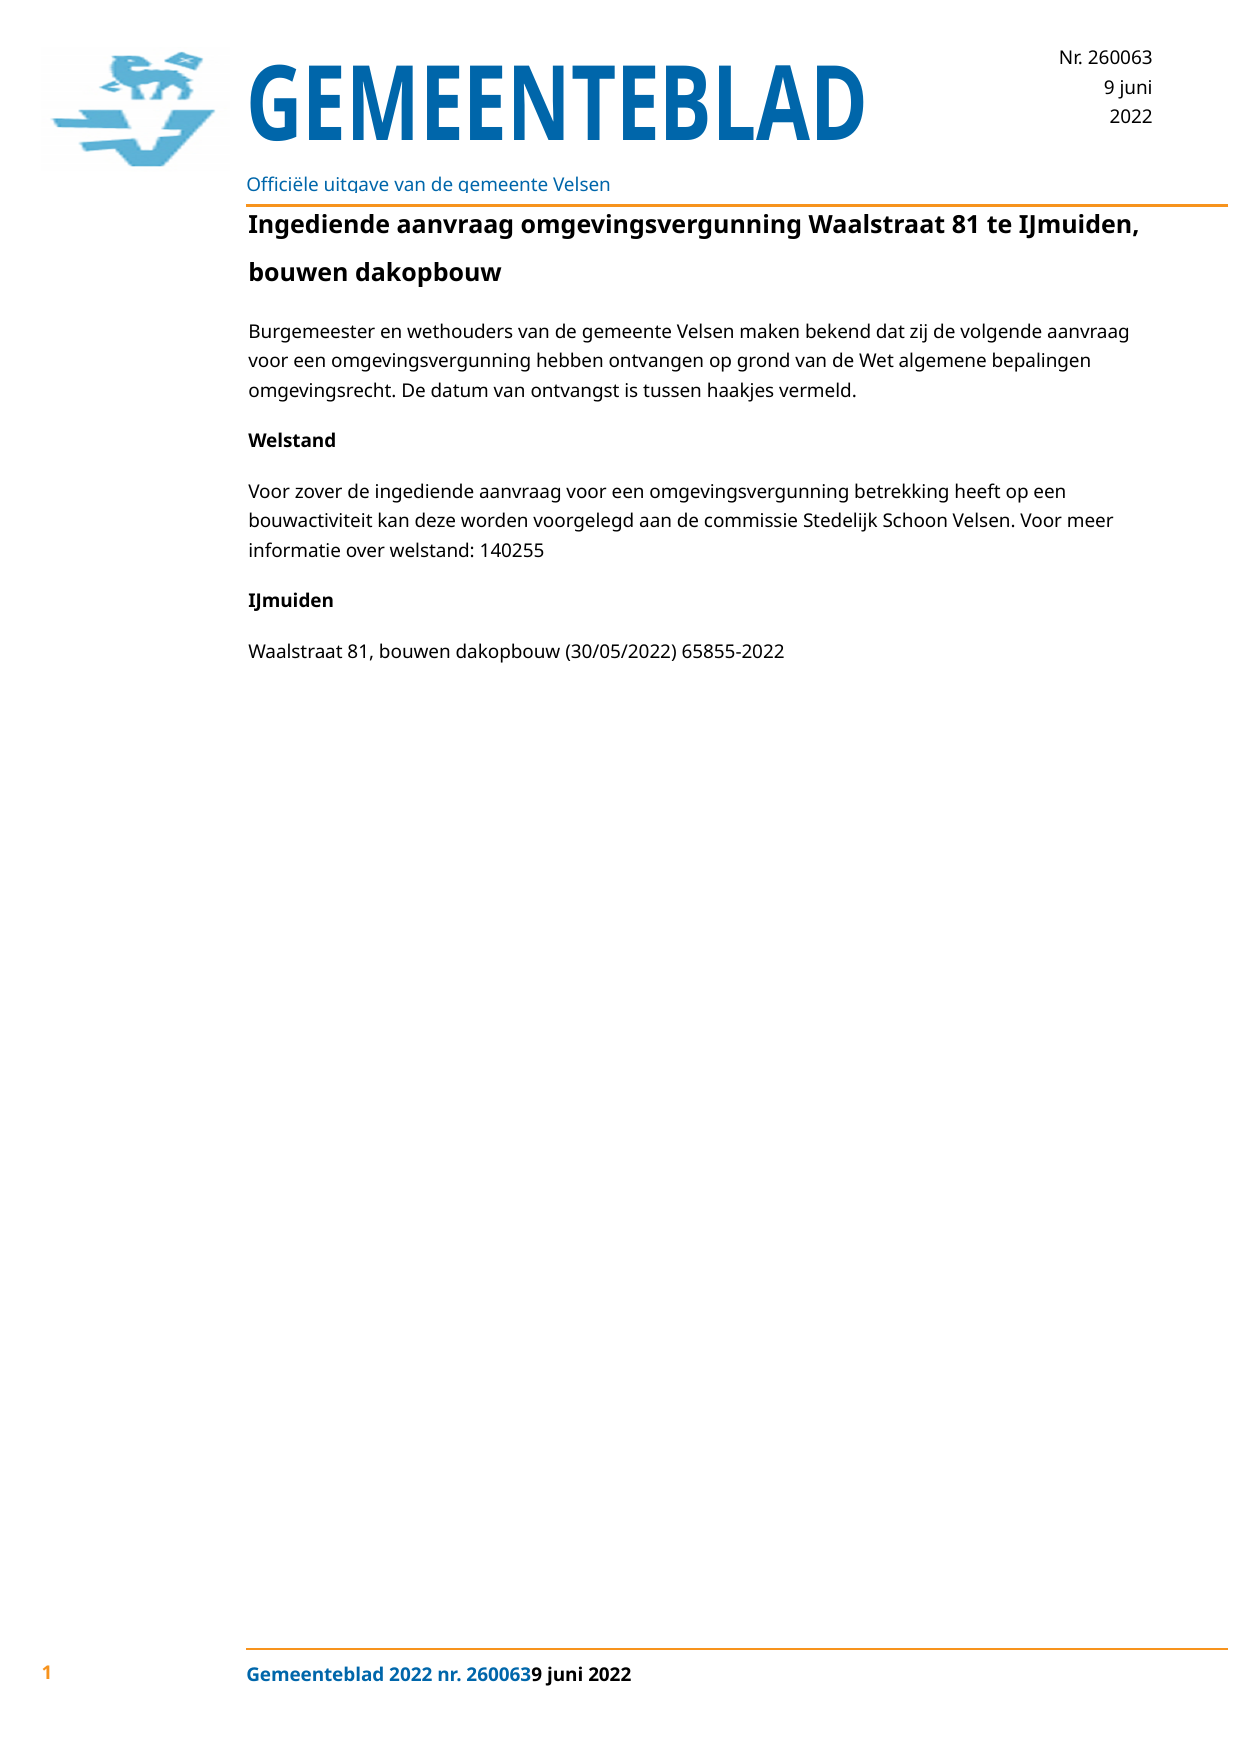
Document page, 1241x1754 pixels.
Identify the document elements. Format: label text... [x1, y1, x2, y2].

text IJmuiden [248, 587, 1152, 613]
text Ingediende aanvraag omgevingsvergunning Waalstraat 81 te IJmuiden, bouwen dakopbouw [248, 207, 1152, 288]
picture [41, 47, 231, 172]
text Welstand [248, 427, 1152, 453]
text Burgemeester en wethouders van de gemeente Velsen maken bekend dat zij de volgende aanvraag voor een omgevingsvergunning hebben ontvangen op grond van de Wet algemene bepalingen omgevingsrecht. De datum van ontvangst is tussen haakjes vermeld. [248, 318, 1152, 403]
text Waalstraat 81, bouwen dakopbouw (30/05/2022) 65855-2022 [248, 638, 1152, 664]
text Voor zover de ingediende aanvraag voor een omgevingsvergunning betrekking heeft op een bouwactiviteit kan deze worden voorgelegd aan de commissie Stedelijk Schoon Velsen. Voor meer informatie over welstand: 140255 [248, 478, 1152, 563]
